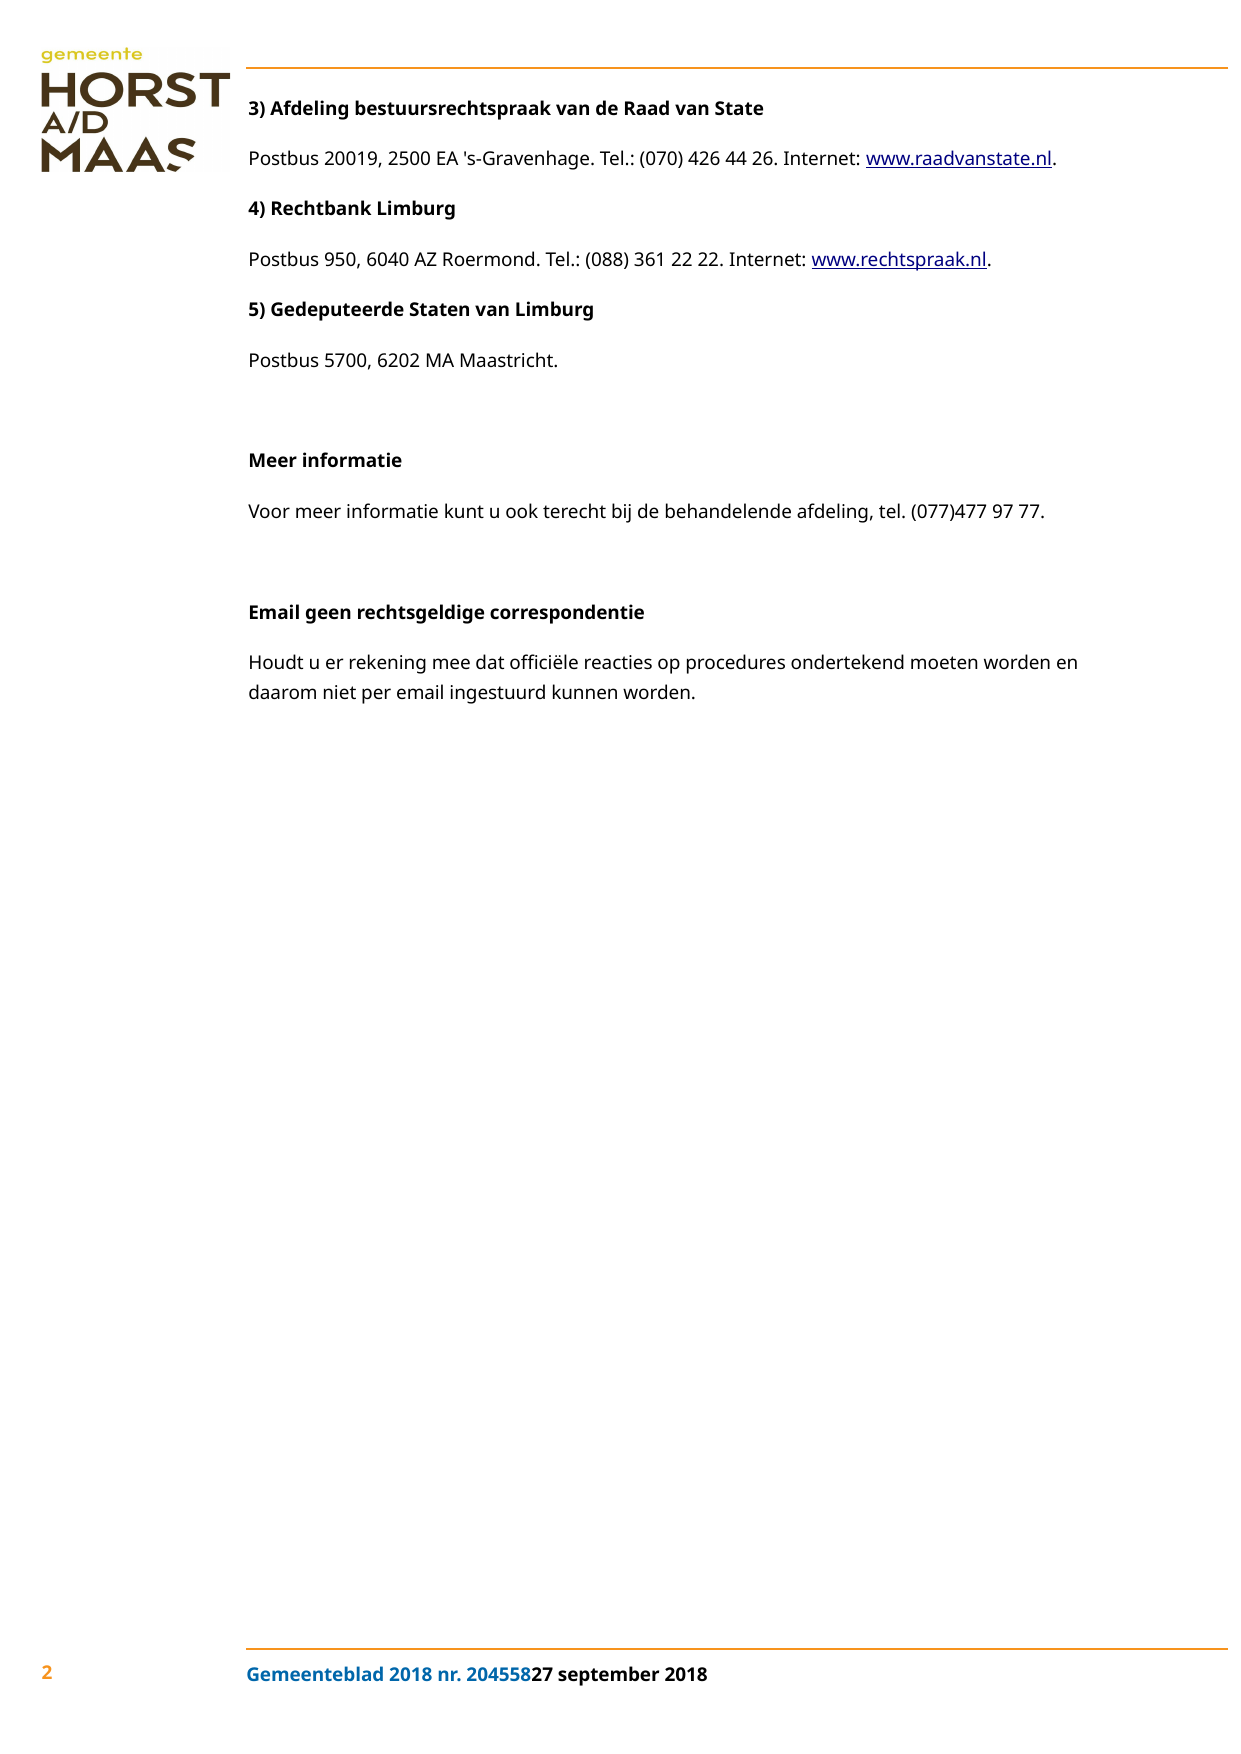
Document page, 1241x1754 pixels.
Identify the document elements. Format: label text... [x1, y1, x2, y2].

picture [41, 47, 231, 172]
text Meer informatie [248, 448, 1152, 473]
text Email geen rechtsgeldige correspondentie [248, 599, 1152, 625]
text Postbus 5700, 6202 MA Maastricht. [248, 347, 1152, 373]
text 4) Rechtbank Limburg [248, 196, 1152, 221]
text 3) Afdeling bestuursrechtspraak van de Raad van State [248, 95, 1152, 121]
text Postbus 20019, 2500 EA 's-Gravenhage. Tel.: (070) 426 44 26. Internet: www.raadvanstate.nl. [248, 145, 1152, 171]
text Houdt u er rekening mee dat officiële reacties op procedures ondertekend moeten worden en daarom niet per email ingestuurd kunnen worden. [248, 649, 1152, 705]
text Voor meer informatie kunt u ook terecht bij de behandelende afdeling, tel. (077)477 97 77. [248, 498, 1152, 524]
text 5) Gedeputeerde Staten van Limburg [248, 296, 1152, 322]
text Postbus 950, 6040 AZ Roermond. Tel.: (088) 361 22 22. Internet: www.rechtspraak.nl. [248, 246, 1152, 272]
